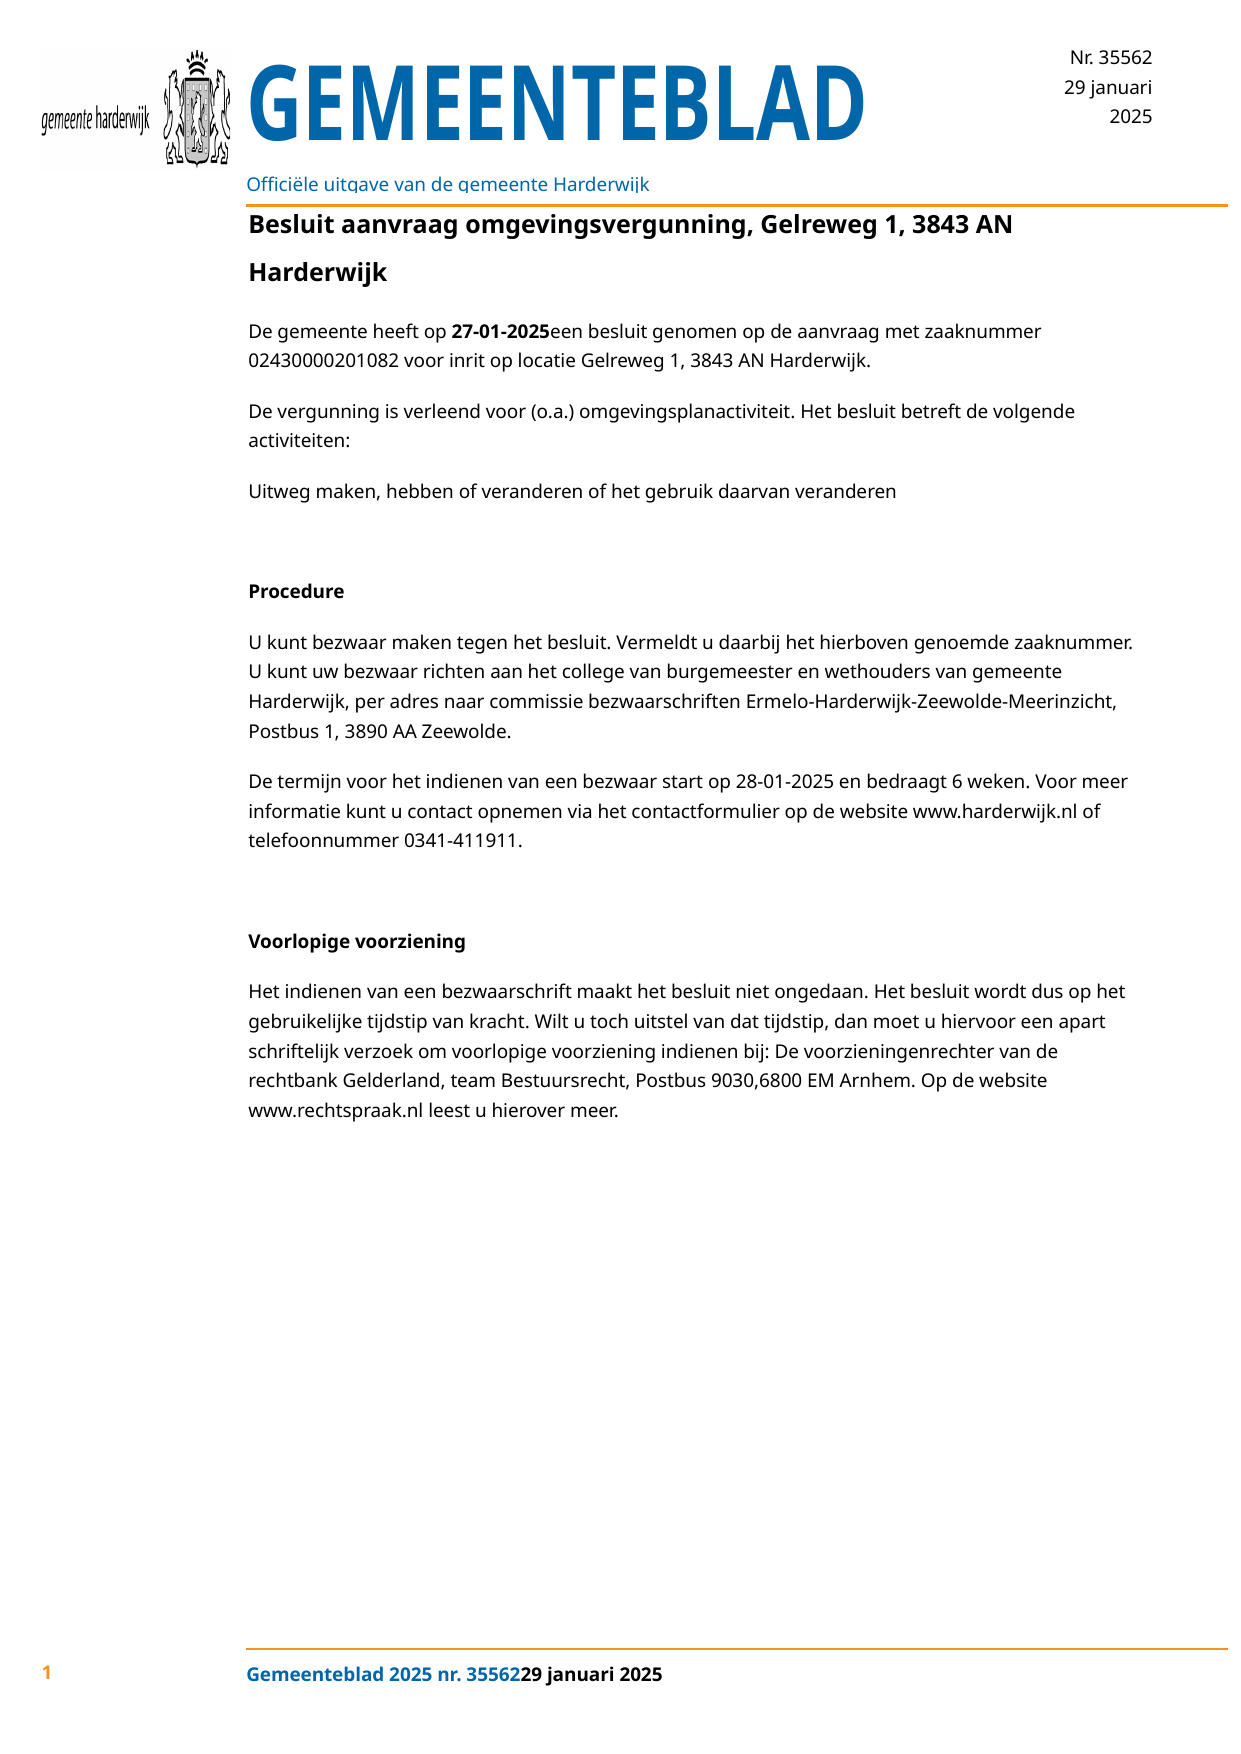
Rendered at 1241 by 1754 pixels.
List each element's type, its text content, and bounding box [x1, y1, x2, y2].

text De termijn voor het indienen van een bezwaar start op 28-01-2025 en bedraagt 6 weken. Voor meer informatie kunt u contact opnemen via het contactformulier op de website www.harderwijk.nl of telefoonnummer 0341-411911. [248, 768, 1152, 853]
text De gemeente heeft op 27-01-2025een besluit genomen op de aanvraag met zaaknummer 02430000201082 voor inrit op locatie Gelreweg 1, 3843 AN Harderwijk. [248, 318, 1152, 373]
picture [41, 47, 231, 172]
text Uitweg maken, hebben of veranderen of het gebruik daarvan veranderen [248, 478, 1152, 504]
text Voorlopige voorziening [248, 928, 1152, 954]
text Procedure [248, 579, 1152, 604]
text Het indienen van een bezwaarschrift maakt het besluit niet ongedaan. Het besluit wordt dus op het gebruikelijke tijdstip van kracht. Wilt u toch uitstel van dat tijdstip, dan moet u hiervoor een apart schriftelijk verzoek om voorlopige voorziening indienen bij: De voorzieningenrechter van de rechtbank Gelderland, team Bestuursrecht, Postbus 9030,6800 EM Arnhem. Op de website www.rechtspraak.nl leest u hierover meer. [248, 979, 1152, 1123]
text U kunt bezwaar maken tegen het besluit. Vermeldt u daarbij het hierboven genoemde zaaknummer. U kunt uw bezwaar richten aan het college van burgemeester en wethouders van gemeente Harderwijk, per adres naar commissie bezwaarschriften Ermelo-Harderwijk-Zeewolde-Meerinzicht, Postbus 1, 3890 AA Zeewolde. [248, 629, 1152, 744]
text Besluit aanvraag omgevingsvergunning, Gelreweg 1, 3843 AN Harderwijk [248, 207, 1152, 288]
text De vergunning is verleend voor (o.a.) omgevingsplanactiviteit. Het besluit betreft de volgende activiteiten: [248, 398, 1152, 453]
